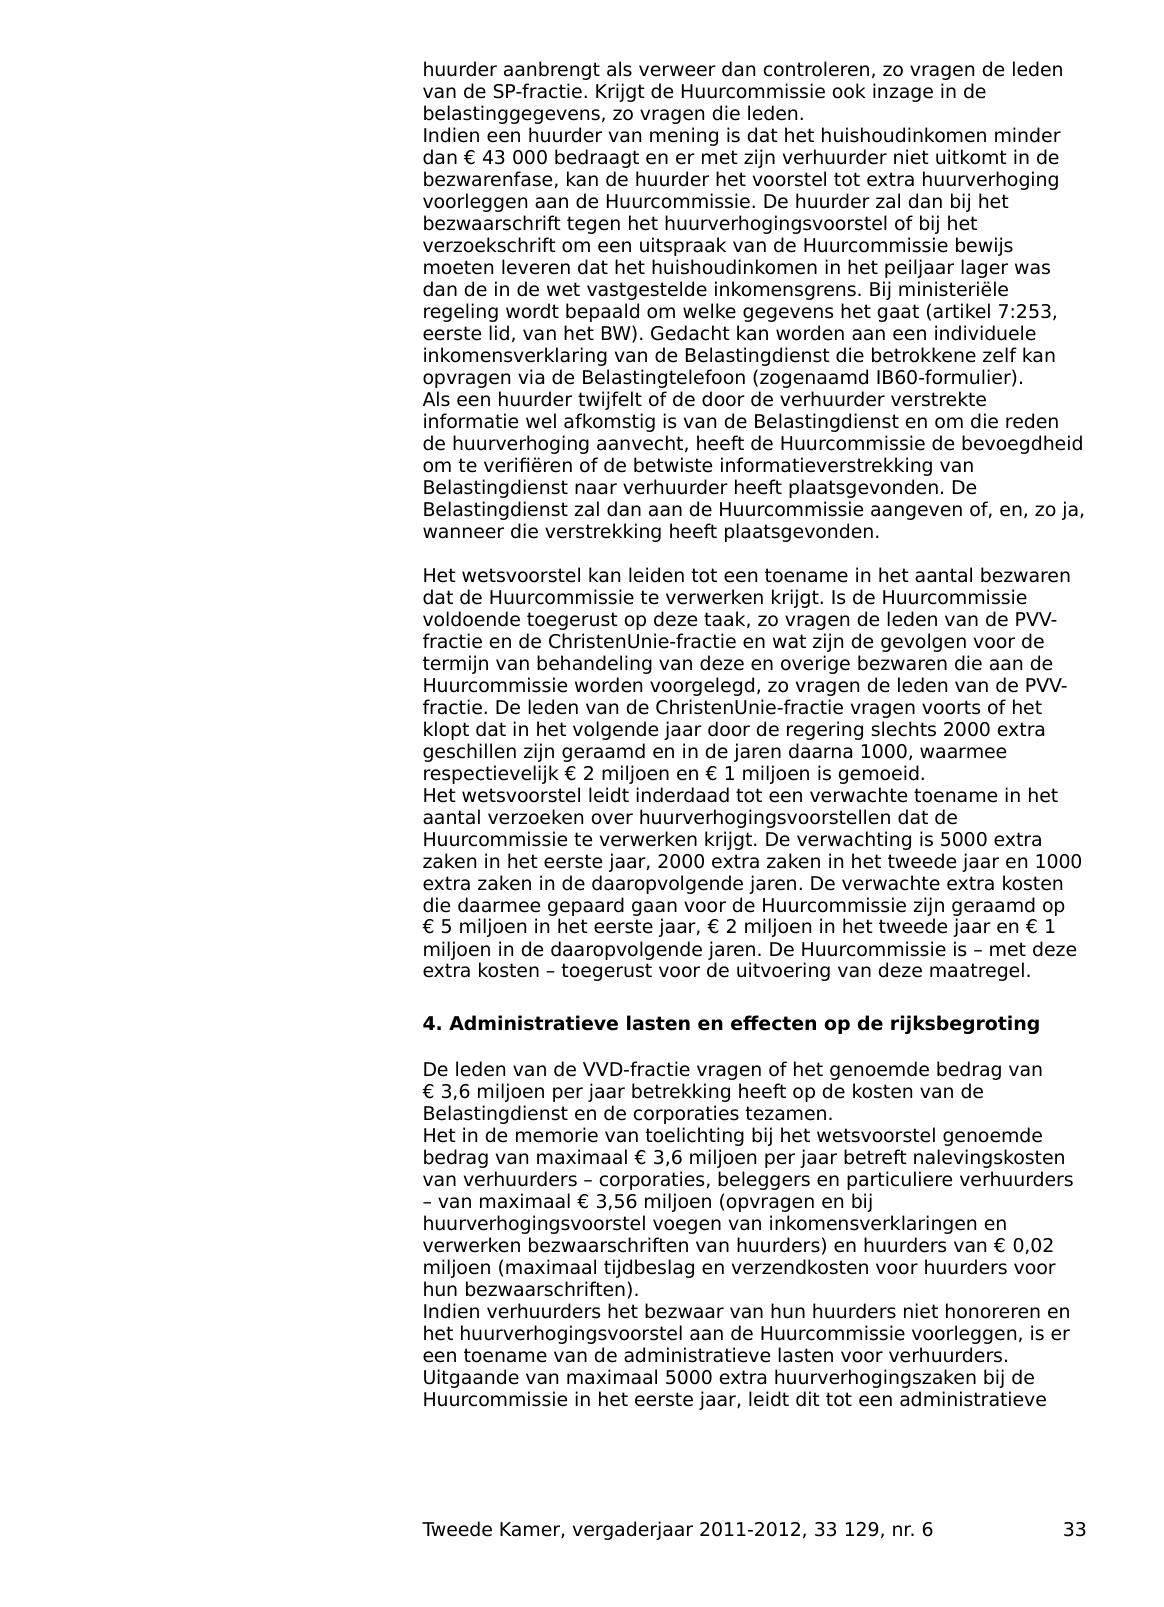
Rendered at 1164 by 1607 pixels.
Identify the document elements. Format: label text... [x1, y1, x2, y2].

subtitle 4. Administratieve lasten en effecten op de rijksbegroting [422, 1012, 1087, 1034]
text Het wetsvoorstel kan leiden tot een toename in het aantal bezwaren dat de Huurcommissie te verwerken krijgt. Is de Huurcommissie voldoende toegerust op deze taak, zo vragen de leden van de PVV-fractie en de ChristenUnie-fractie en wat zijn de gevolgen voor de termijn van behandeling van deze en overige bezwaren die aan de Huurcommissie worden voorgelegd, zo vragen de leden van de PVV-fractie. De leden van de ChristenUnie-fractie vragen voorts of het klopt dat in het volgende jaar door de regering slechts 2000 extra geschillen zijn geraamd en in de jaren daarna 1000, waarmee respectievelijk € 2 miljoen en € 1 miljoen is gemoeid. [422, 565, 1087, 784]
text Het in de memorie van toelichting bij het wetsvoorstel genoemde bedrag van maximaal € 3,6 miljoen per jaar betreft nalevingskosten van verhuurders – corporaties, beleggers en particuliere verhuurders – van maximaal € 3,56 miljoen (opvragen en bij huurverhogingsvoorstel voegen van inkomensverklaringen en verwerken bezwaarschriften van huurders) en huurders van € 0,02 miljoen (maximaal tijdbeslag en verzendkosten voor huurders voor hun bezwaarschriften). [422, 1125, 1087, 1301]
text huurder aanbrengt als verweer dan controleren, zo vragen de leden van de SP-fractie. Krijgt de Huurcommissie ook inzage in de belastinggegevens, zo vragen die leden. [422, 59, 1087, 125]
text Het wetsvoorstel leidt inderdaad tot een verwachte toename in het aantal verzoeken over huurverhogingsvoorstellen dat de Huurcommissie te verwerken krijgt. De verwachting is 5000 extra zaken in het eerste jaar, 2000 extra zaken in het tweede jaar en 1000 extra zaken in de daaropvolgende jaren. De verwachte extra kosten die daarmee gepaard gaan voor de Huurcommissie zijn geraamd op € 5 miljoen in het eerste jaar, € 2 miljoen in het tweede jaar en € 1 miljoen in de daaropvolgende jaren. De Huurcommissie is – met deze extra kosten – toegerust voor de uitvoering van deze maatregel. [422, 784, 1087, 982]
text Indien verhuurders het bezwaar van hun huurders niet honoreren en het huurverhogingsvoorstel aan de Huurcommissie voorleggen, is er een toename van de administratieve lasten voor verhuurders. Uitgaande van maximaal 5000 extra huurverhogingszaken bij de Huurcommissie in het eerste jaar, leidt dit tot een administratieve [422, 1301, 1087, 1411]
text Indien een huurder van mening is dat het huishoudinkomen minder dan € 43 000 bedraagt en er met zijn verhuurder niet uitkomt in de bezwarenfase, kan de huurder het voorstel tot extra huurverhoging voorleggen aan de Huurcommissie. De huurder zal dan bij het bezwaarschrift tegen het huurverhogingsvoorstel of bij het verzoekschrift om een uitspraak van de Huurcommissie bewijs moeten leveren dat het huishoudinkomen in het peiljaar lager was dan de in de wet vastgestelde inkomensgrens. Bij ministeriële regeling wordt bepaald om welke gegevens het gaat (artikel 7:253, eerste lid, van het BW). Gedacht kan worden aan een individuele inkomensverklaring van de Belastingdienst die betrokkene zelf kan opvragen via de Belastingtelefoon (zogenaamd IB60-formulier). [422, 125, 1087, 389]
text Als een huurder twijfelt of de door de verhuurder verstrekte informatie wel afkomstig is van de Belastingdienst en om die reden de huurverhoging aanvecht, heeft de Huurcommissie de bevoegdheid om te verifiëren of de betwiste informatieverstrekking van Belastingdienst naar verhuurder heeft plaatsgevonden. De Belastingdienst zal dan aan de Huurcommissie aangeven of, en, zo ja, wanneer die verstrekking heeft plaatsgevonden. [422, 389, 1087, 543]
text De leden van de VVD-fractie vragen of het genoemde bedrag van € 3,6 miljoen per jaar betrekking heeft op de kosten van de Belastingdienst en de corporaties tezamen. [422, 1059, 1087, 1125]
